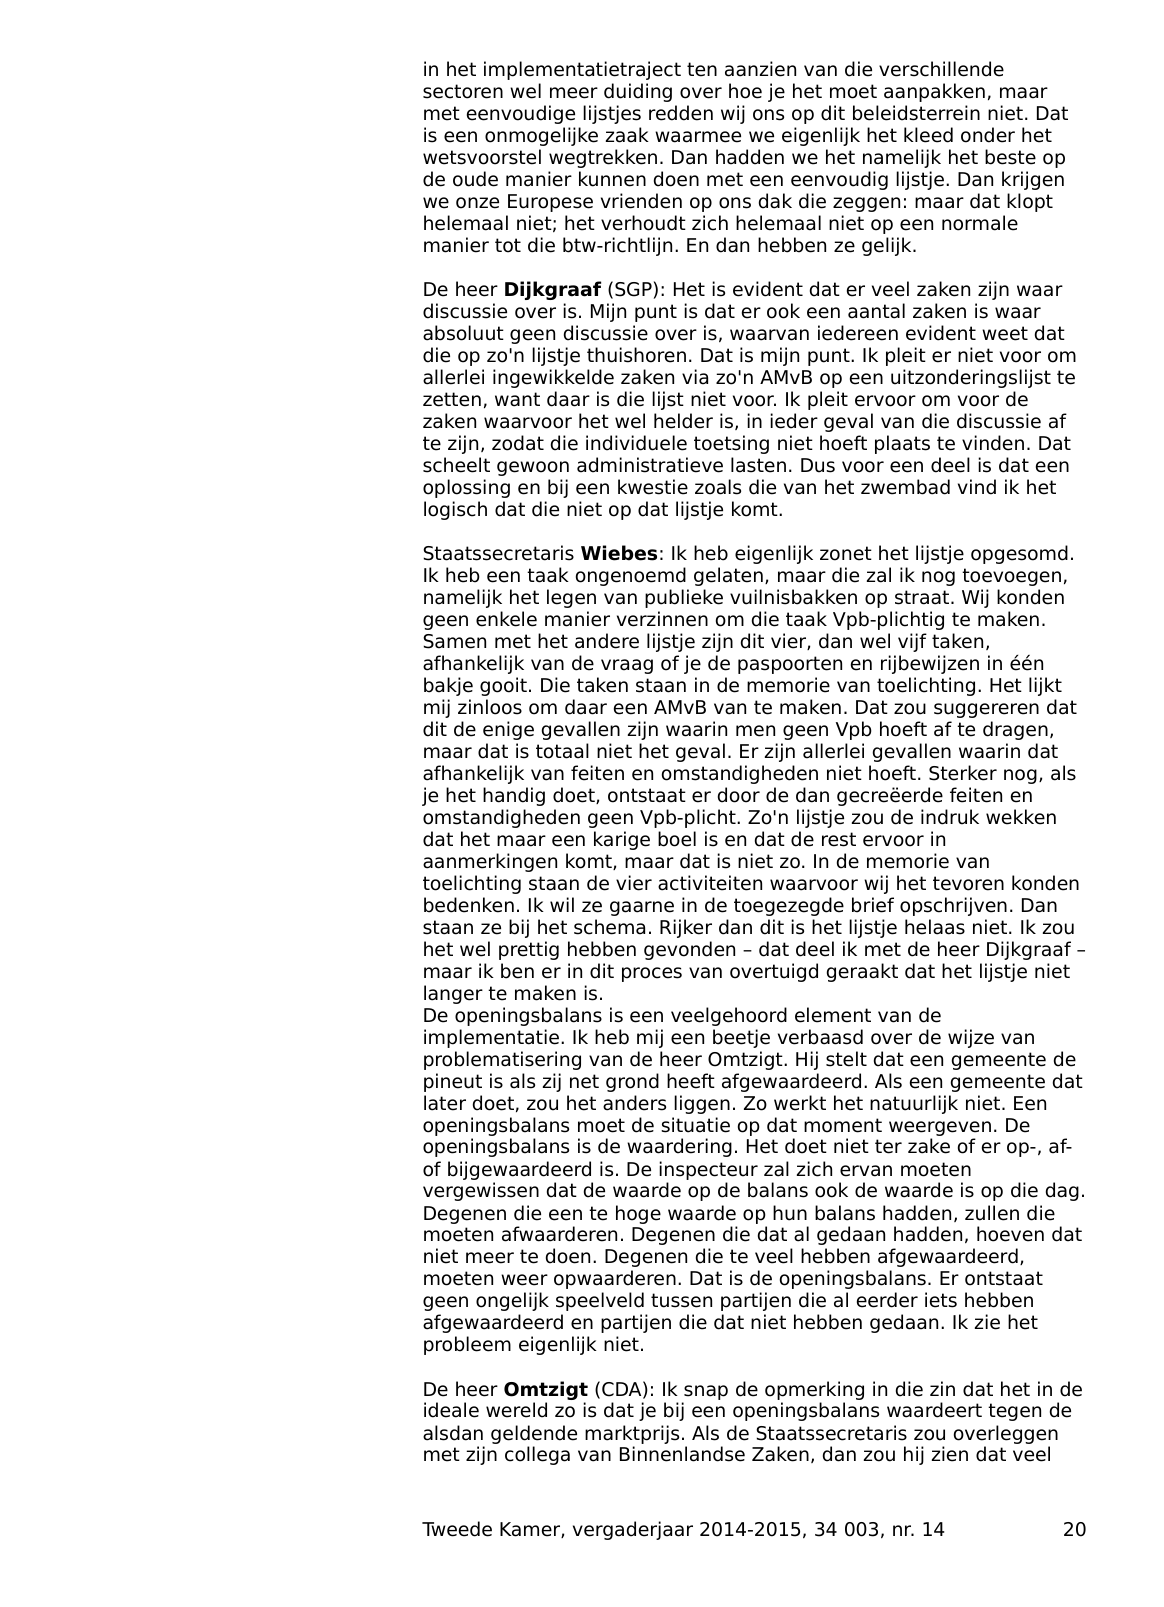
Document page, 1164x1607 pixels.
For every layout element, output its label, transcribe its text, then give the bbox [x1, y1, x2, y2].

text De heer Omtzigt (CDA): Ik snap de opmerking in die zin dat het in de ideale wereld zo is dat je bij een openingsbalans waardeert tegen de alsdan geldende marktprijs. Als de Staatssecretaris zou overleggen met zijn collega van Binnenlandse Zaken, dan zou hij zien dat veel [422, 1378, 1087, 1466]
text in het implementatietraject ten aanzien van die verschillende sectoren wel meer duiding over hoe je het moet aanpakken, maar met eenvoudige lijstjes redden wij ons op dit beleidsterrein niet. Dat is een onmogelijke zaak waarmee we eigenlijk het kleed onder het wetsvoorstel wegtrekken. Dan hadden we het namelijk het beste op de oude manier kunnen doen met een eenvoudig lijstje. Dan krijgen we onze Europese vrienden op ons dak die zeggen: maar dat klopt helemaal niet; het verhoudt zich helemaal niet op een normale manier tot die btw-richtlijn. En dan hebben ze gelijk. [422, 59, 1087, 257]
text Staatssecretaris Wiebes: Ik heb eigenlijk zonet het lijstje opgesomd. Ik heb een taak ongenoemd gelaten, maar die zal ik nog toevoegen, namelijk het legen van publieke vuilnisbakken op straat. Wij konden geen enkele manier verzinnen om die taak Vpb-plichtig te maken. Samen met het andere lijstje zijn dit vier, dan wel vijf taken, afhankelijk van de vraag of je de paspoorten en rijbewijzen in één bakje gooit. Die taken staan in de memorie van toelichting. Het lijkt mij zinloos om daar een AMvB van te maken. Dat zou suggereren dat dit de enige gevallen zijn waarin men geen Vpb hoeft af te dragen, maar dat is totaal niet het geval. Er zijn allerlei gevallen waarin dat afhankelijk van feiten en omstandigheden niet hoeft. Sterker nog, als je het handig doet, ontstaat er door de dan gecreëerde feiten en omstandigheden geen Vpb-plicht. Zo'n lijstje zou de indruk wekken dat het maar een karige boel is en dat de rest ervoor in aanmerkingen komt, maar dat is niet zo. In de memorie van toelichting staan de vier activiteiten waarvoor wij het tevoren konden bedenken. Ik wil ze gaarne in de toegezegde brief opschrijven. Dan staan ze bij het schema. Rijker dan dit is het lijstje helaas niet. Ik zou het wel prettig hebben gevonden – dat deel ik met de heer Dijkgraaf – maar ik ben er in dit proces van overtuigd geraakt dat het lijstje niet langer te maken is. [422, 543, 1087, 1004]
text De heer Dijkgraaf (SGP): Het is evident dat er veel zaken zijn waar discussie over is. Mijn punt is dat er ook een aantal zaken is waar absoluut geen discussie over is, waarvan iedereen evident weet dat die op zo'n lijstje thuishoren. Dat is mijn punt. Ik pleit er niet voor om allerlei ingewikkelde zaken via zo'n AMvB op een uitzonderingslijst te zetten, want daar is die lijst niet voor. Ik pleit ervoor om voor de zaken waarvoor het wel helder is, in ieder geval van die discussie af te zijn, zodat die individuele toetsing niet hoeft plaats te vinden. Dat scheelt gewoon administratieve lasten. Dus voor een deel is dat een oplossing en bij een kwestie zoals die van het zwembad vind ik het logisch dat die niet op dat lijstje komt. [422, 279, 1087, 521]
text De openingsbalans is een veelgehoord element van de implementatie. Ik heb mij een beetje verbaasd over de wijze van problematisering van de heer Omtzigt. Hij stelt dat een gemeente de pineut is als zij net grond heeft afgewaardeerd. Als een gemeente dat later doet, zou het anders liggen. Zo werkt het natuurlijk niet. Een openingsbalans moet de situatie op dat moment weergeven. De openingsbalans is de waardering. Het doet niet ter zake of er op-, af- of bijgewaardeerd is. De inspecteur zal zich ervan moeten vergewissen dat de waarde op de balans ook de waarde is op die dag. Degenen die een te hoge waarde op hun balans hadden, zullen die moeten afwaarderen. Degenen die dat al gedaan hadden, hoeven dat niet meer te doen. Degenen die te veel hebben afgewaardeerd, moeten weer opwaarderen. Dat is de openingsbalans. Er ontstaat geen ongelijk speelveld tussen partijen die al eerder iets hebben afgewaardeerd en partijen die dat niet hebben gedaan. Ik zie het probleem eigenlijk niet. [422, 1004, 1087, 1356]
